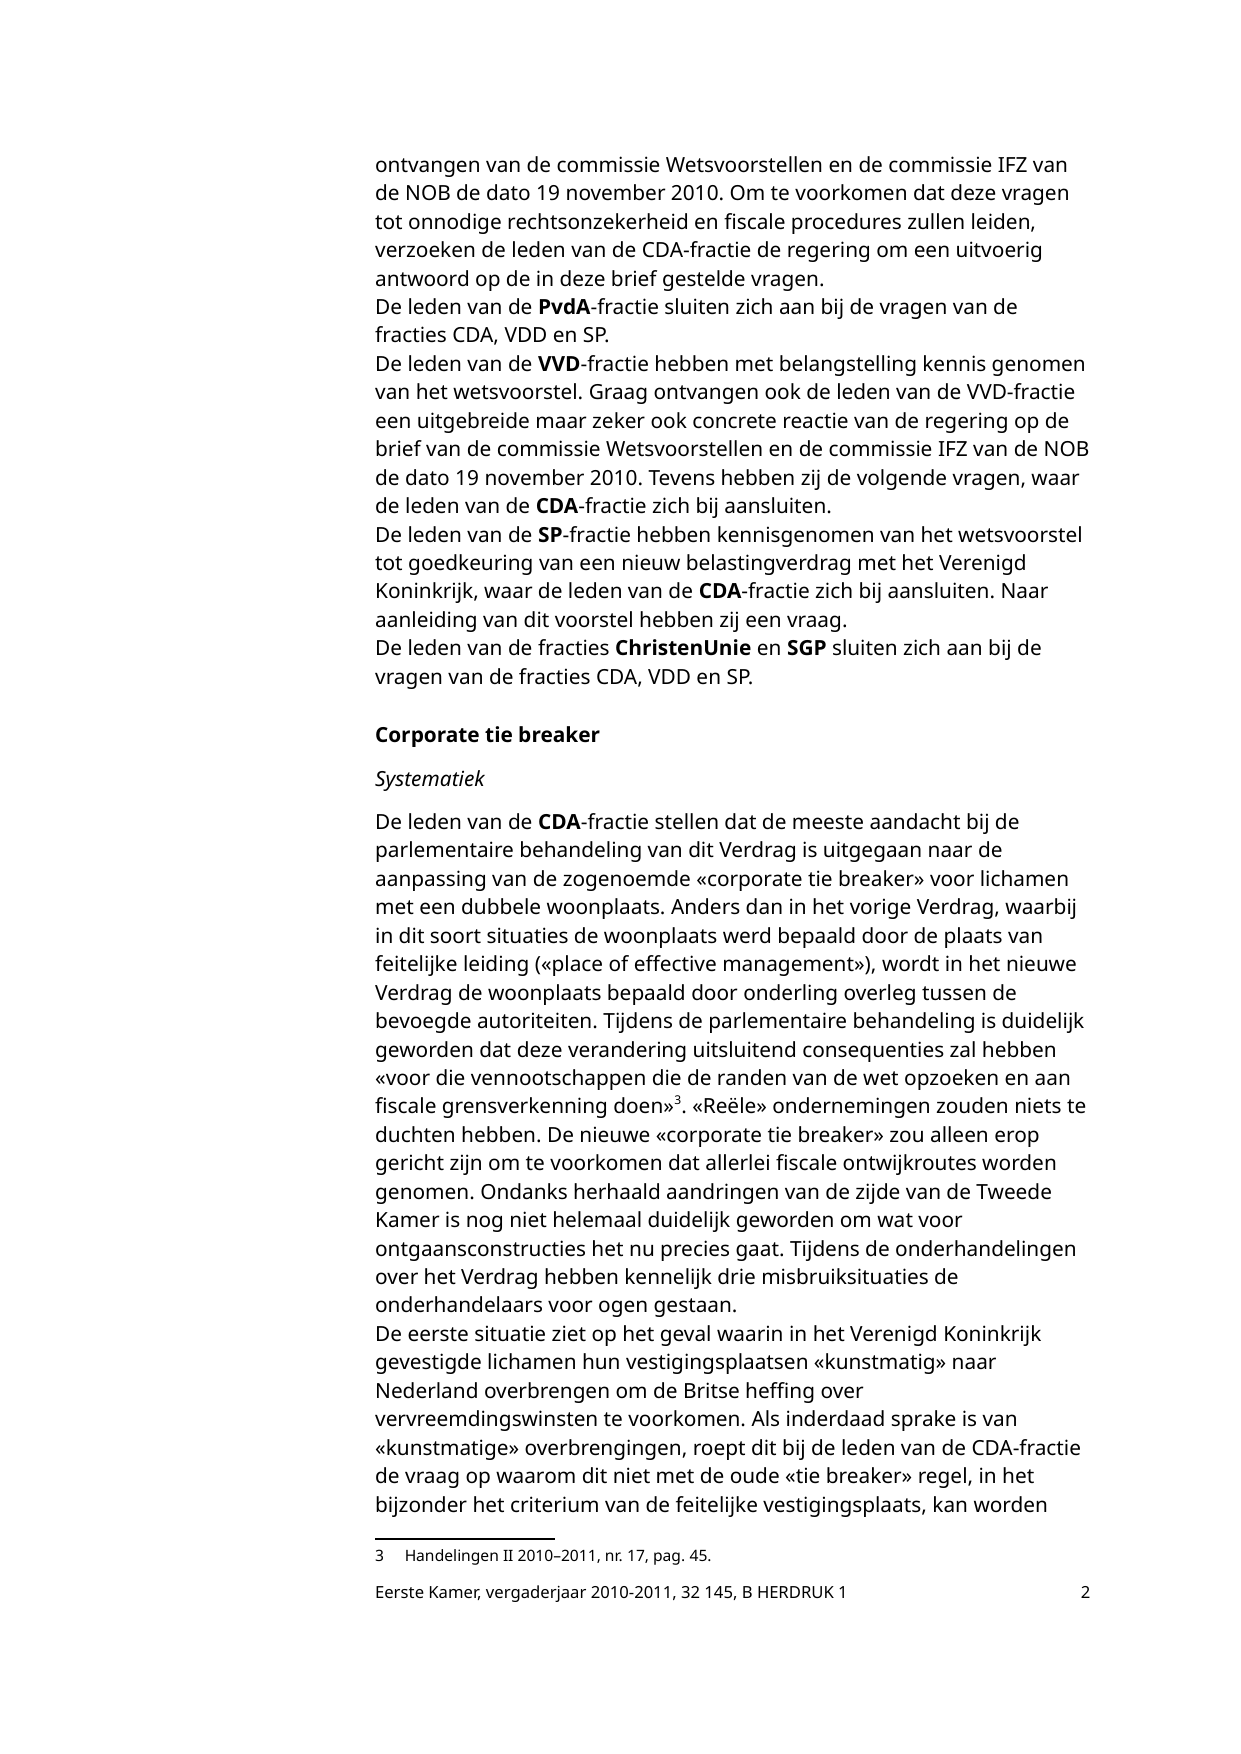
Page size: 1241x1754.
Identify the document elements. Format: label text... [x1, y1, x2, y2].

text Handelingen II 2010–2011, nr. 17, pag. 45. [375, 1538, 1090, 1566]
text De eerste situatie ziet op het geval waarin in het Verenigd Koninkrijk gevestigde lichamen hun vestigingsplaatsen «kunstmatig» naar Nederland overbrengen om de Britse heffing over vervreemdingswinsten te voorkomen. Als inderdaad sprake is van «kunstmatige» overbrengingen, roept dit bij de leden van de CDA-fractie de vraag op waarom dit niet met de oude «tie breaker» regel, in het bijzonder het criterium van de feitelijke vestigingsplaats, kan worden [375, 1319, 1090, 1518]
text De leden van de SP-fractie hebben kennisgenomen van het wetsvoorstel tot goedkeuring van een nieuw belastingverdrag met het Verenigd Koninkrijk, waar de leden van de CDA-fractie zich bij aansluiten. Naar aanleiding van dit voorstel hebben zij een vraag. [375, 520, 1090, 633]
text De leden van de VVD-fractie hebben met belangstelling kennis genomen van het wetsvoorstel. Graag ontvangen ook de leden van de VVD-fractie een uitgebreide maar zeker ook concrete reactie van de regering op de brief van de commissie Wetsvoorstellen en de commissie IFZ van de NOB de dato 19 november 2010. Tevens hebben zij de volgende vragen, waar de leden van de CDA-fractie zich bij aansluiten. [375, 349, 1090, 520]
text Corporate tie breaker [375, 720, 1090, 749]
text ontvangen van de commissie Wetsvoorstellen en de commissie IFZ van de NOB de dato 19 november 2010. Om te voorkomen dat deze vragen tot onnodige rechtsonzekerheid en fiscale procedures zullen leiden, verzoeken de leden van de CDA-fractie de regering om een uitvoerig antwoord op de in deze brief gestelde vragen. [375, 150, 1090, 292]
text De leden van de PvdA-fractie sluiten zich aan bij de vragen van de fracties CDA, VDD en SP. [375, 292, 1090, 349]
text De leden van de fracties ChristenUnie en SGP sluiten zich aan bij de vragen van de fracties CDA, VDD en SP. [375, 633, 1090, 690]
text Systematiek [375, 764, 1090, 792]
text De leden van de CDA-fractie stellen dat de meeste aandacht bij de parlementaire behandeling van dit Verdrag is uitgegaan naar de aanpassing van de zogenoemde «corporate tie breaker» voor lichamen met een dubbele woonplaats. Anders dan in het vorige Verdrag, waarbij in dit soort situaties de woonplaats werd bepaald door de plaats van feitelijke leiding («place of effective management»), wordt in het nieuwe Verdrag de woonplaats bepaald door onderling overleg tussen de bevoegde autoriteiten. Tijdens de parlementaire behandeling is duidelijk geworden dat deze verandering uitsluitend consequenties zal hebben «voor die vennootschappen die de randen van de wet opzoeken en aan fiscale grensverkenning doen». «Reële» ondernemingen zouden niets te duchten hebben. De nieuwe «corporate tie breaker» zou alleen erop gericht zijn om te voorkomen dat allerlei fiscale ontwijkroutes worden genomen. Ondanks herhaald aandringen van de zijde van de Tweede Kamer is nog niet helemaal duidelijk geworden om wat voor ontgaansconstructies het nu precies gaat. Tijdens de onderhandelingen over het Verdrag hebben kennelijk drie misbruiksituaties de onderhandelaars voor ogen gestaan. [375, 807, 1090, 1319]
